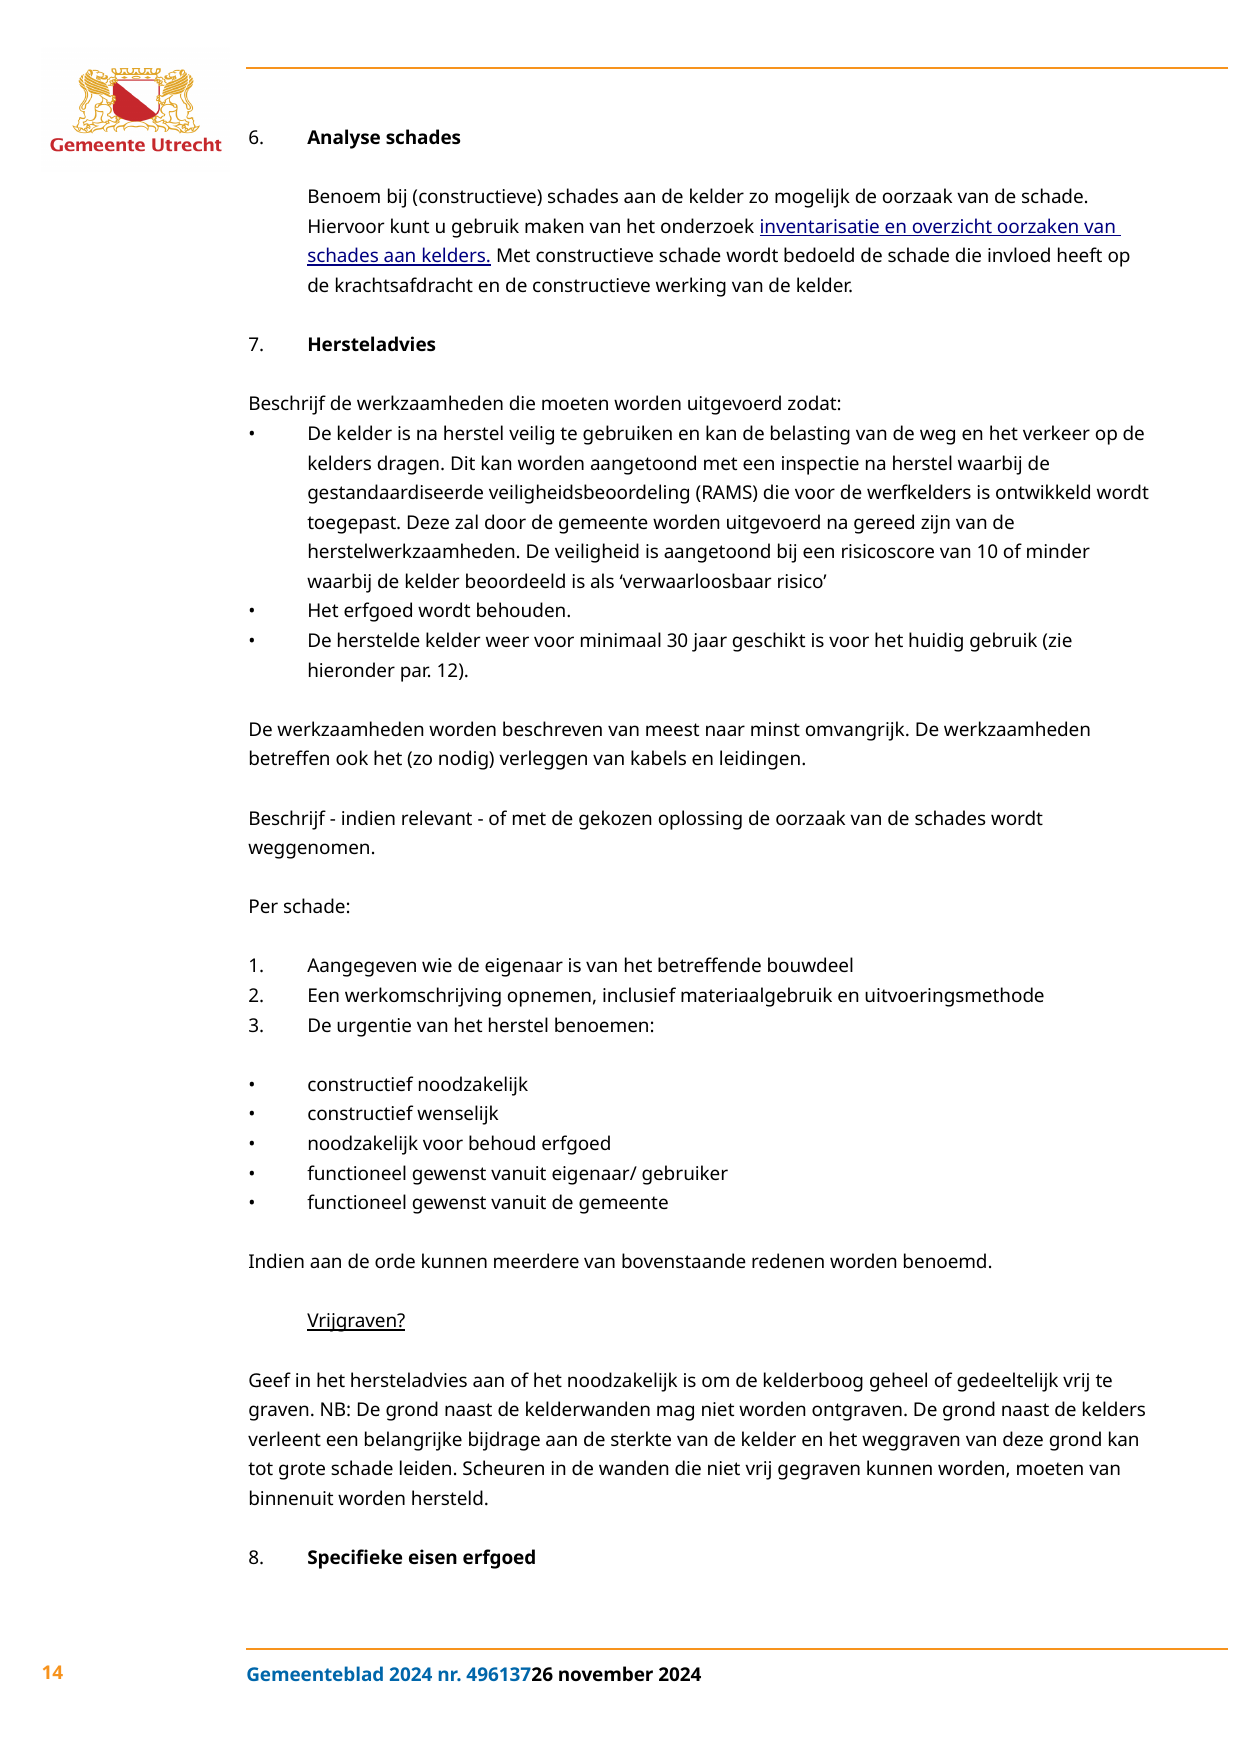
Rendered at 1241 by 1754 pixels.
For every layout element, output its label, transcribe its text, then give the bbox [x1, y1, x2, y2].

list constructief noodzakelijk [248, 1071, 1152, 1097]
text De werkzaamheden worden beschreven van meest naar minst omvangrijk. De werkzaamheden betreffen ook het (zo nodig) verleggen van kabels en leidingen. [248, 716, 1152, 771]
list De urgentie van het herstel benoemen: [248, 1012, 1152, 1038]
picture [41, 47, 231, 172]
list Analyse schades [248, 124, 1152, 150]
list Vrijgraven? [248, 1308, 1152, 1333]
list De kelder is na herstel veilig te gebruiken en kan de belasting van de weg en het verkeer op de kelders dragen. Dit kan worden aangetoond met een inspectie na herstel waarbij de gestandaardiseerde veiligheidsbeoordeling (RAMS) die voor de werfkelders is ontwikkeld wordt toegepast. Deze zal door de gemeente worden uitgevoerd na gereed zijn van de herstelwerkzaamheden. De veiligheid is aangetoond bij een risicoscore van 10 of minder waarbij de kelder beoordeeld is als ‘verwaarloosbaar risico’ [248, 420, 1152, 594]
list Hersteladvies [248, 331, 1152, 357]
list De herstelde kelder weer voor minimaal 30 jaar geschikt is voor het huidig gebruik (zie hieronder par. 12). [248, 627, 1152, 683]
list functioneel gewenst vanuit eigenaar/ gebruiker [248, 1160, 1152, 1186]
text Per schade: [248, 893, 1152, 919]
list Het erfgoed wordt behouden. [248, 598, 1152, 623]
list Aangegeven wie de eigenaar is van het betreffende bouwdeel [248, 953, 1152, 978]
list constructief wenselijk [248, 1101, 1152, 1126]
text Beschrijf de werkzaamheden die moeten worden uitgevoerd zodat: [248, 391, 1152, 416]
list Specifieke eisen erfgoed [248, 1544, 1152, 1570]
list Een werkomschrijving opnemen, inclusief materiaalgebruik en uitvoeringsmethode [248, 982, 1152, 1008]
text Indien aan de orde kunnen meerdere van bovenstaande redenen worden benoemd. [248, 1248, 1152, 1274]
text Geef in het hersteladvies aan of het noodzakelijk is om de kelderboog geheel of gedeeltelijk vrij te graven. NB: De grond naast de kelderwanden mag niet worden ontgraven. De grond naast de kelders verleent een belangrijke bijdrage aan de sterkte van de kelder en het weggraven van deze grond kan tot grote schade leiden. Scheuren in de wanden die niet vrij gegraven kunnen worden, moeten van binnenuit worden hersteld. [248, 1367, 1152, 1511]
text Beschrijf - indien relevant - of met de gekozen oplossing de oorzaak van de schades wordt weggenomen. [248, 805, 1152, 860]
list functioneel gewenst vanuit de gemeente [248, 1189, 1152, 1215]
list noodzakelijk voor behoud erfgoed [248, 1130, 1152, 1156]
list Benoem bij (constructieve) schades aan de kelder zo mogelijk de oorzaak van de schade. Hiervoor kunt u gebruik maken van het onderzoek inventarisatie en overzicht oorzaken van schades aan kelders. Met constructieve schade wordt bedoeld de schade die invloed heeft op de krachtsafdracht en de constructieve werking van de kelder. [248, 183, 1152, 298]
